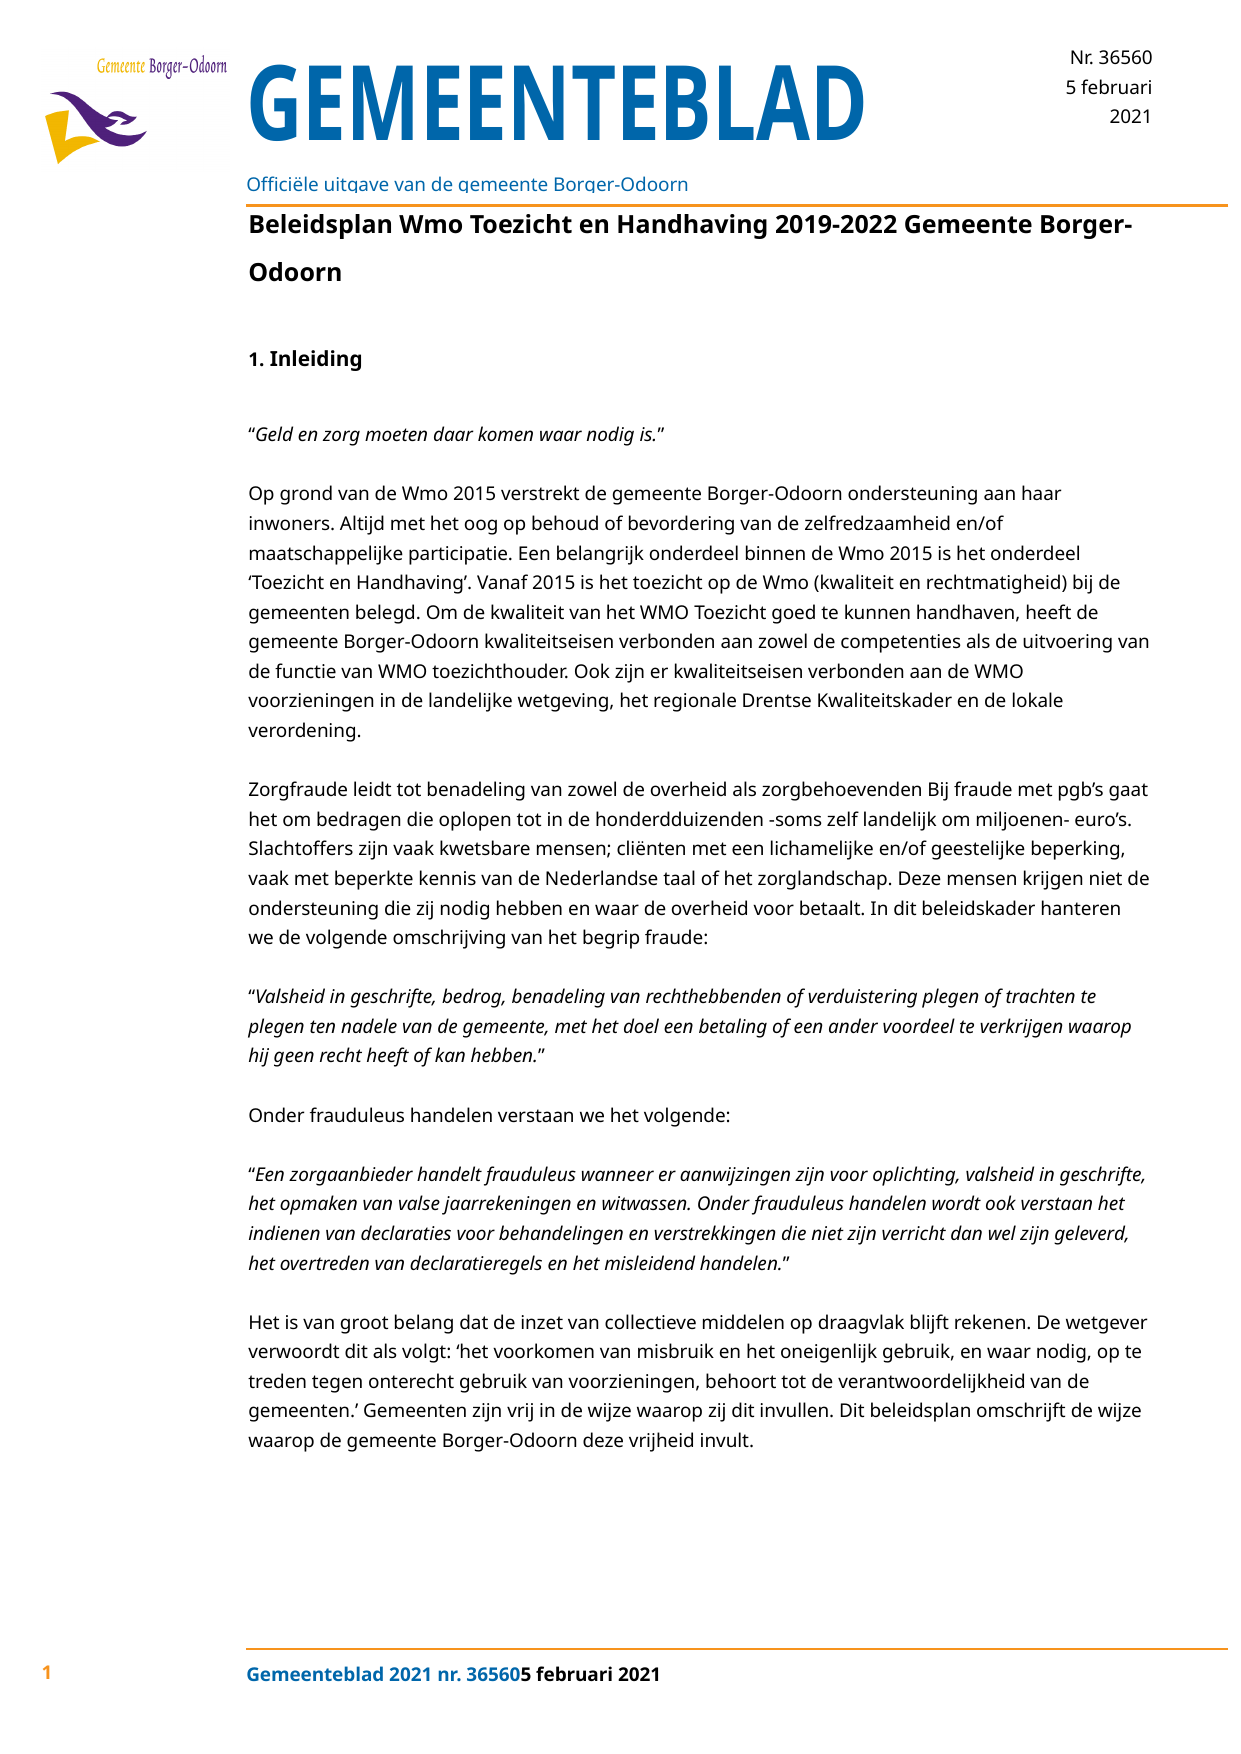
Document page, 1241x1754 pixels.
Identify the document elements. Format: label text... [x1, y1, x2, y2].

text Beleidsplan Wmo Toezicht en Handhaving 2019-2022 Gemeente Borger-Odoorn [248, 207, 1152, 288]
text “Valsheid in geschrifte, bedrog, benadeling van rechthebbenden of verduistering plegen of trachten te plegen ten nadele van de gemeente, met het doel een betaling of een ander voordeel te verkrijgen waarop hij geen recht heeft of kan hebben.” [248, 983, 1152, 1068]
text Op grond van de Wmo 2015 verstrekt de gemeente Borger-Odoorn ondersteuning aan haar inwoners. Altijd met het oog op behoud of bevordering van de zelfredzaamheid en/of maatschappelijke participatie. Een belangrijk onderdeel binnen de Wmo 2015 is het onderdeel ‘Toezicht en Handhaving’. Vanaf 2015 is het toezicht op de Wmo (kwaliteit en rechtmatigheid) bij de gemeenten belegd. Om de kwaliteit van het WMO Toezicht goed te kunnen handhaven, heeft de gemeente Borger-Odoorn kwaliteitseisen verbonden aan zowel de competenties als de uitvoering van de functie van WMO toezichthouder. Ook zijn er kwaliteitseisen verbonden aan de WMO voorzieningen in de landelijke wetgeving, het regionale Drentse Kwaliteitskader en de lokale verordening. [248, 481, 1152, 743]
text 1. Inleiding [248, 344, 1152, 372]
text Onder frauduleus handelen verstaan we het volgende: [248, 1102, 1152, 1127]
text “Een zorgaanbieder handelt frauduleus wanneer er aanwijzingen zijn voor oplichting, valsheid in geschrifte, het opmaken van valse jaarrekeningen en witwassen. Onder frauduleus handelen wordt ook verstaan het indienen van declaraties voor behandelingen en verstrekkingen die niet zijn verricht dan wel zijn geleverd, het overtreden van declaratieregels en het misleidend handelen.” [248, 1161, 1152, 1275]
text Het is van groot belang dat de inzet van collectieve middelen op draagvlak blijft rekenen. De wetgever verwoordt dit als volgt: ‘het voorkomen van misbruik en het oneigenlijk gebruik, en waar nodig, op te treden tegen onterecht gebruik van voorzieningen, behoort tot de verantwoordelijkheid van de gemeenten.’ Gemeenten zijn vrij in de wijze waarop zij dit invullen. Dit beleidsplan omschrijft de wijze waarop de gemeente Borger-Odoorn deze vrijheid invult. [248, 1309, 1152, 1453]
text “Geld en zorg moeten daar komen waar nodig is.” [248, 421, 1152, 447]
text Zorgfraude leidt tot benadeling van zowel de overheid als zorgbehoevenden Bij fraude met pgb’s gaat het om bedragen die oplopen tot in de honderdduizenden -soms zelf landelijk om miljoenen- euro’s. Slachtoffers zijn vaak kwetsbare mensen; cliënten met een lichamelijke en/of geestelijke beperking, vaak met beperkte kennis van de Nederlandse taal of het zorglandschap. Deze mensen krijgen niet de ondersteuning die zij nodig hebben en waar de overheid voor betaalt. In dit beleidskader hanteren we de volgende omschrijving van het begrip fraude: [248, 776, 1152, 950]
picture [41, 47, 231, 172]
